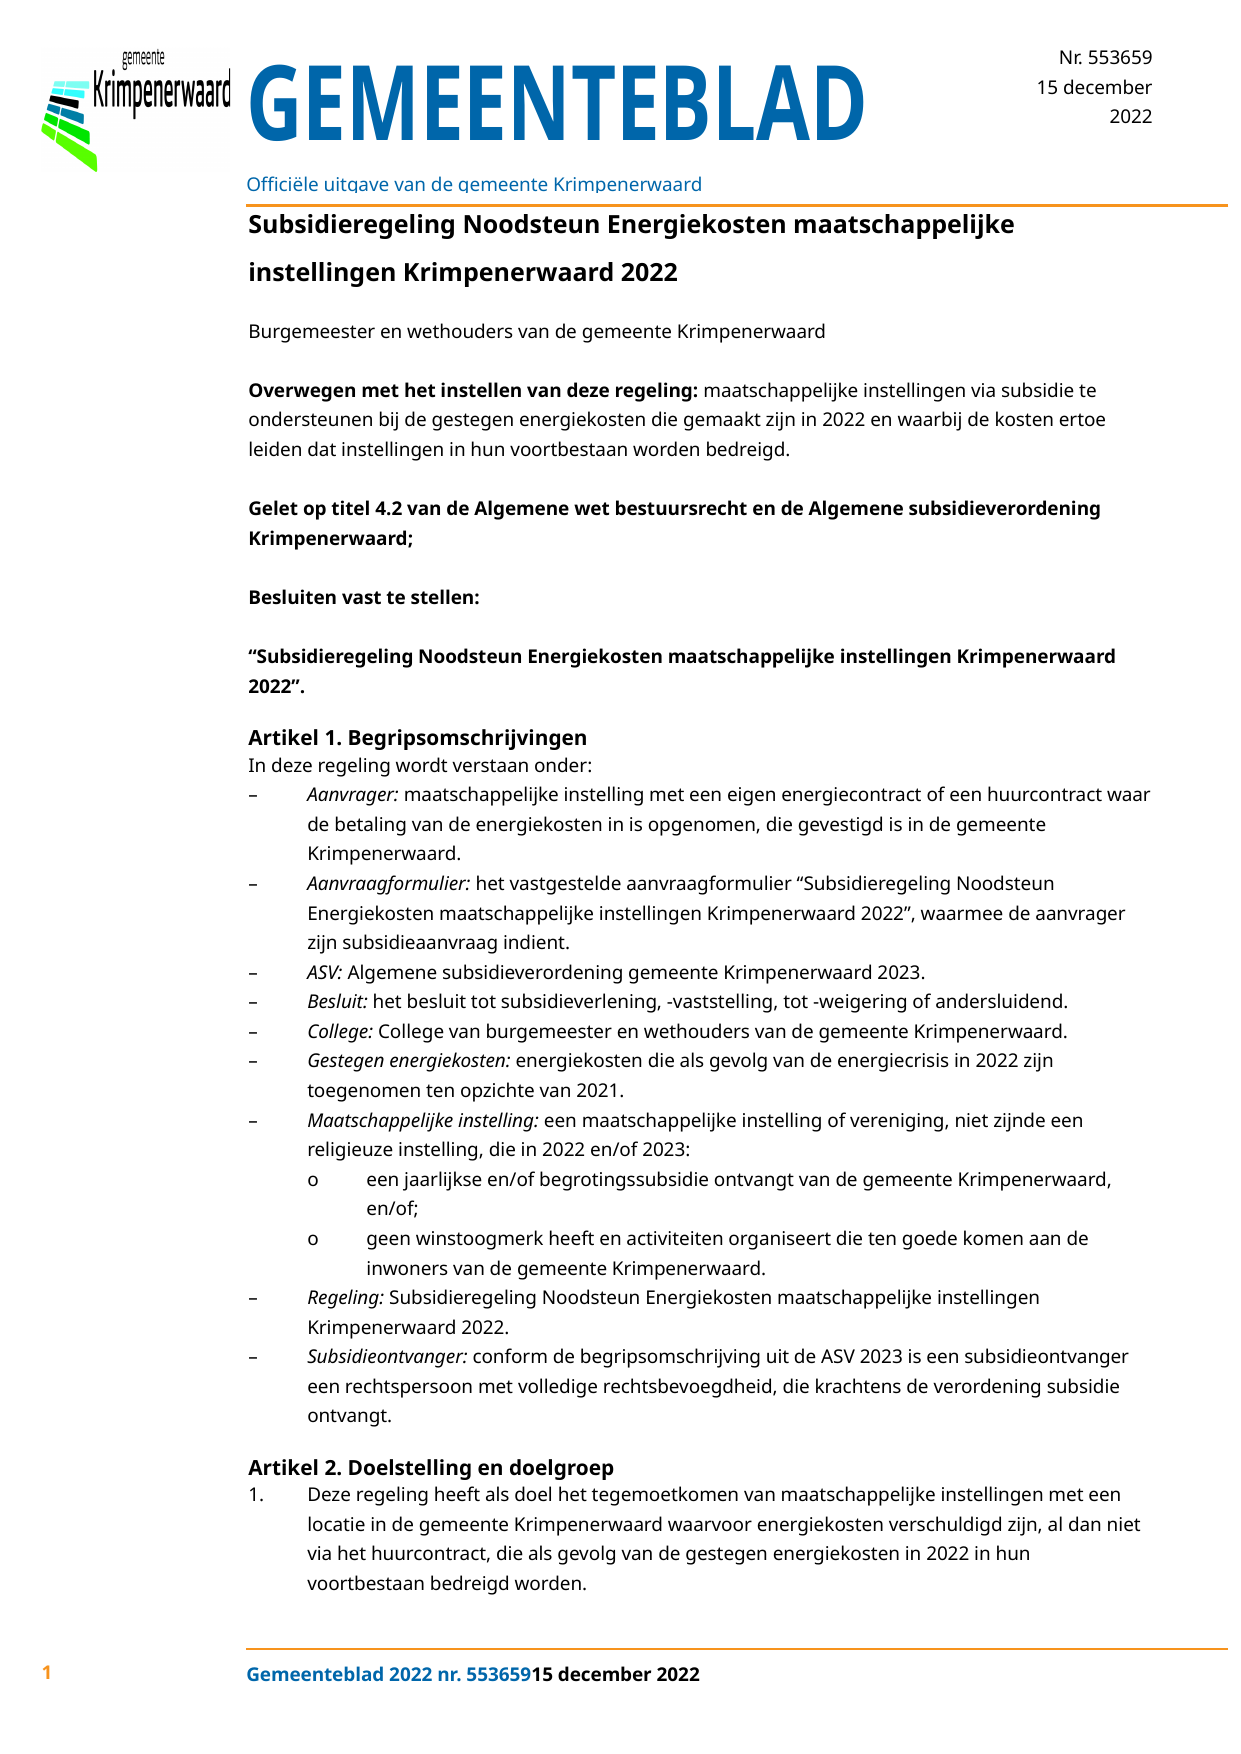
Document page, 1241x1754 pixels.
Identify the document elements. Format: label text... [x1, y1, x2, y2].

text Gelet op titel 4.2 van de Algemene wet bestuursrecht en de Algemene subsidieverordening Krimpenerwaard; [248, 495, 1152, 551]
text Artikel 1. Begripsomschrijvingen [248, 723, 1152, 752]
list Maatschappelijke instelling: een maatschappelijke instelling of vereniging, niet zijnde een religieuze instelling, die in 2022 en/of 2023: [248, 1107, 1152, 1162]
picture [41, 47, 231, 172]
list ASV: Algemene subsidieverordening gemeente Krimpenerwaard 2023. [248, 959, 1152, 984]
text Overwegen met het instellen van deze regeling: maatschappelijke instellingen via subsidie te ondersteunen bij de gestegen energiekosten die gemaakt zijn in 2022 en waarbij de kosten ertoe leiden dat instellingen in hun voortbestaan worden bedreigd. [248, 377, 1152, 462]
list Deze regeling heeft als doel het tegemoetkomen van maatschappelijke instellingen met een locatie in de gemeente Krimpenerwaard waarvoor energiekosten verschuldigd zijn, al dan niet via het huurcontract, die als gevolg van de gestegen energiekosten in 2022 in hun voortbestaan bedreigd worden. [248, 1481, 1152, 1596]
list Gestegen energiekosten: energiekosten die als gevolg van de energiecrisis in 2022 zijn toegenomen ten opzichte van 2021. [248, 1048, 1152, 1103]
list Subsidieontvanger: conform de begripsomschrijving uit de ASV 2023 is een subsidieontvanger een rechtspersoon met volledige rechtsbevoegdheid, die krachtens de verordening subsidie ontvangt. [248, 1343, 1152, 1428]
text “Subsidieregeling Noodsteun Energiekosten maatschappelijke instellingen Krimpenerwaard 2022”. [248, 643, 1152, 699]
text Subsidieregeling Noodsteun Energiekosten maatschappelijke instellingen Krimpenerwaard 2022 [248, 207, 1152, 288]
list Aanvrager: maatschappelijke instelling met een eigen energiecontract of een huurcontract waar de betaling van de energiekosten in is opgenomen, die gevestigd is in de gemeente Krimpenerwaard. [248, 781, 1152, 866]
text Artikel 2. Doelstelling en doelgroep [248, 1453, 1152, 1481]
list Besluit: het besluit tot subsidieverlening, -vaststelling, tot -weigering of andersluidend. [248, 988, 1152, 1014]
list geen winstoogmerk heeft en activiteiten organiseert die ten goede komen aan de inwoners van de gemeente Krimpenerwaard. [307, 1225, 1152, 1280]
list Regeling: Subsidieregeling Noodsteun Energiekosten maatschappelijke instellingen Krimpenerwaard 2022. [248, 1284, 1152, 1339]
list een jaarlijkse en/of begrotingssubsidie ontvangt van de gemeente Krimpenerwaard, en/of; [307, 1166, 1152, 1221]
text Burgemeester en wethouders van de gemeente Krimpenerwaard [248, 318, 1152, 344]
list College: College van burgemeester en wethouders van de gemeente Krimpenerwaard. [248, 1018, 1152, 1044]
list Aanvraagformulier: het vastgestelde aanvraagformulier “Subsidieregeling Noodsteun Energiekosten maatschappelijke instellingen Krimpenerwaard 2022”, waarmee de aanvrager zijn subsidieaanvraag indient. [248, 870, 1152, 955]
text Besluiten vast te stellen: [248, 584, 1152, 610]
text In deze regeling wordt verstaan onder: [248, 752, 1152, 777]
